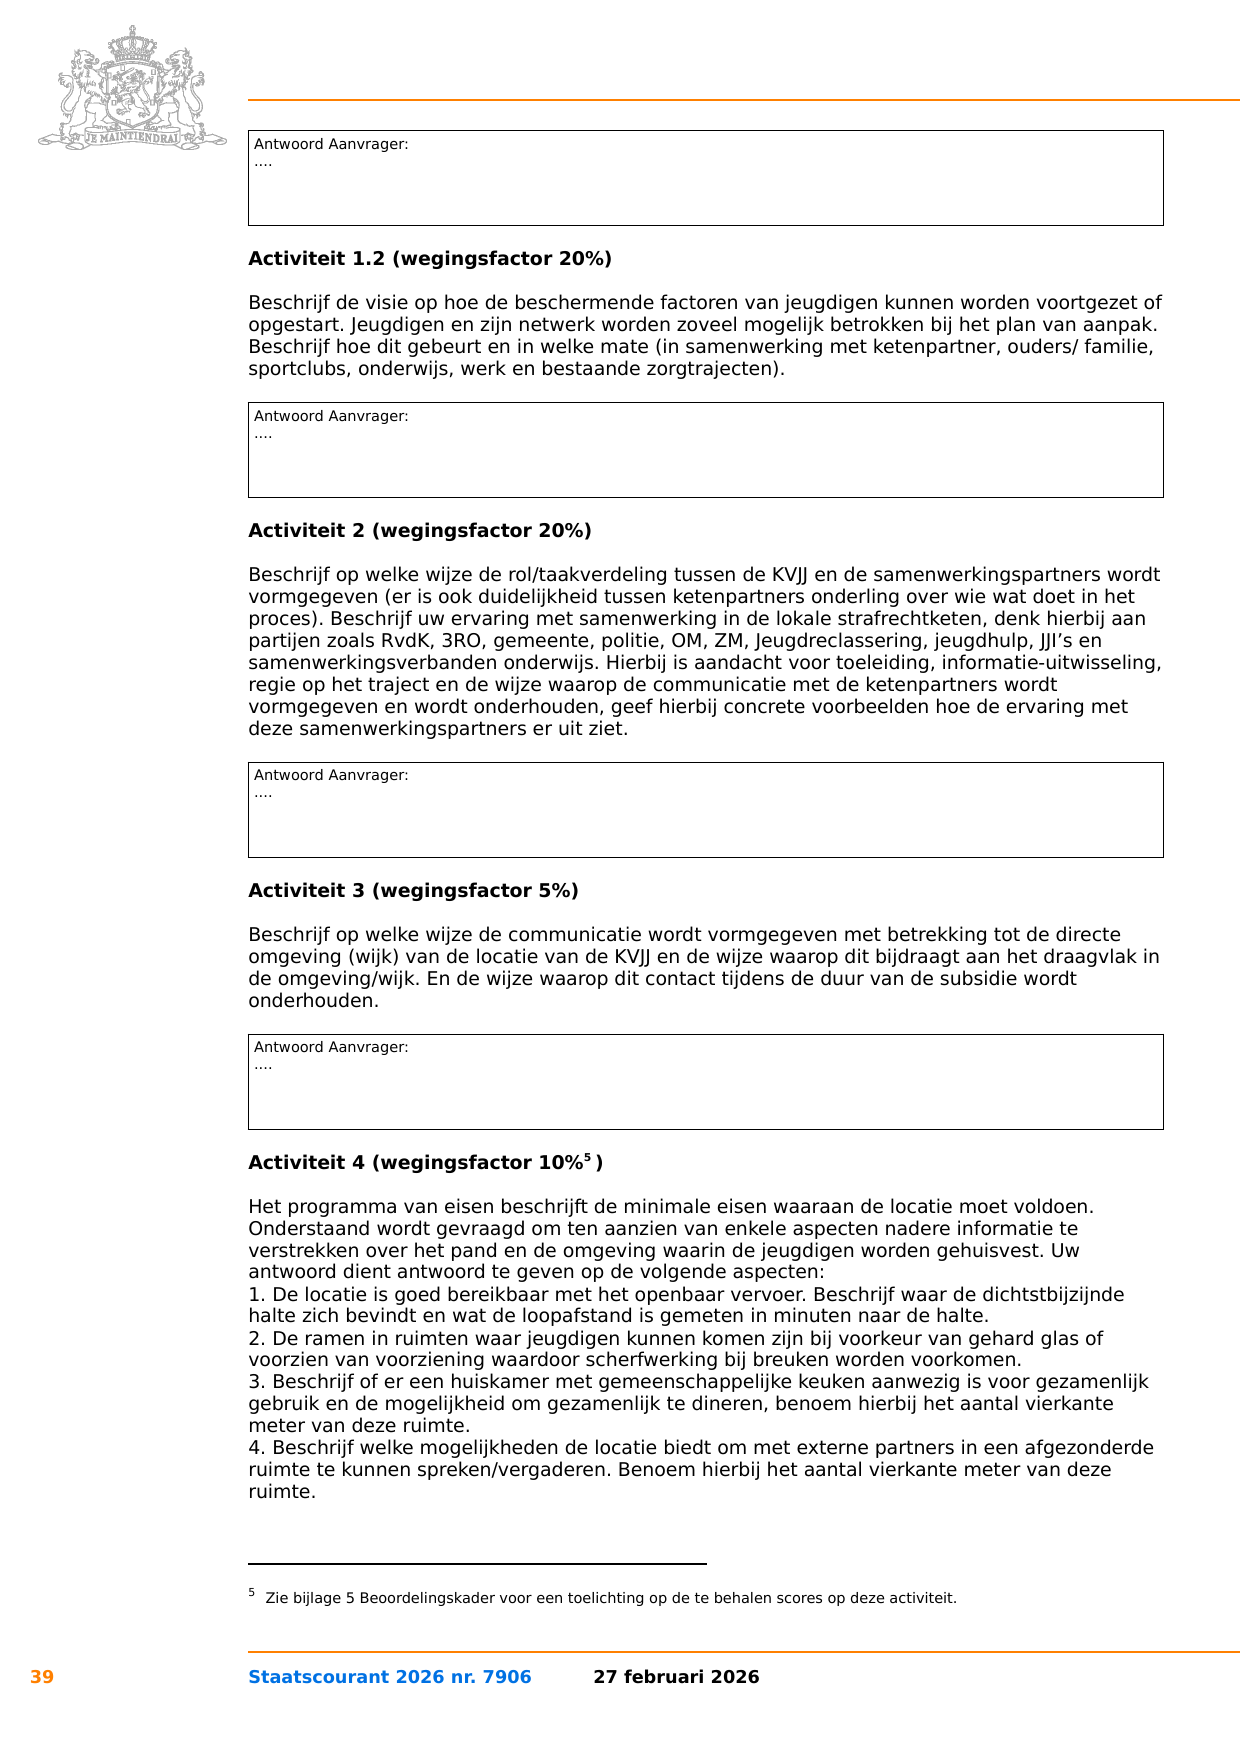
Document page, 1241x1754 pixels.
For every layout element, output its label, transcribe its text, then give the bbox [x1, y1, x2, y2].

text 1. De locatie is goed bereikbaar met het openbaar vervoer. Beschrijf waar de dichtstbijzijnde halte zich bevindt en wat de loopafstand is gemeten in minuten naar de halte. [248, 1283, 1163, 1327]
text 4. Beschrijf welke mogelijkheden de locatie biedt om met externe partners in een afgezonderde ruimte te kunnen spreken/vergaderen. Benoem hierbij het aantal vierkante meter van deze ruimte. [248, 1437, 1163, 1503]
table_cell [249, 1073, 1163, 1090]
text Zie bijlage 5 Beoordelingskader voor een toelichting op de te behalen scores op deze activiteit. [248, 1586, 1163, 1608]
subtitle Activiteit 1.2 (wegingsfactor 20%) [248, 248, 1163, 270]
table_cell [249, 459, 1163, 475]
table_cell [249, 801, 1163, 818]
table_cell [249, 441, 1163, 458]
table_cell [249, 1107, 1163, 1129]
table_cell [249, 1090, 1163, 1107]
text 2. De ramen in ruimten waar jeugdigen kunnen komen zijn bij voorkeur van gehard glas of voorzien van voorziening waardoor scherfwerking bij breuken worden voorkomen. [248, 1327, 1163, 1371]
table_cell [249, 818, 1163, 835]
table_cell .... [249, 784, 1163, 801]
subtitle Activiteit 4 (wegingsfactor 10%) [248, 1152, 1163, 1174]
table_cell .... [249, 153, 1163, 169]
table_header Antwoord Aanvrager: [249, 1035, 1163, 1056]
table_cell .... [249, 425, 1163, 441]
subtitle Activiteit 2 (wegingsfactor 20%) [248, 520, 1163, 542]
subtitle Activiteit 3 (wegingsfactor 5%) [248, 880, 1163, 902]
table_header Antwoord Aanvrager: [249, 763, 1163, 784]
table_cell [249, 170, 1163, 187]
table_cell [249, 187, 1163, 203]
table_cell [249, 204, 1163, 225]
table_cell [249, 475, 1163, 497]
text Beschrijf de visie op hoe de beschermende factoren van jeugdigen kunnen worden voortgezet of opgestart. Jeugdigen en zijn netwerk worden zoveel mogelijk betrokken bij het plan van aanpak. Beschrijf hoe dit gebeurt en in welke mate (in samenwerking met ketenpartner, ouders/ familie, sportclubs, onderwijs, werk en bestaande zorgtrajecten). [248, 292, 1163, 380]
text Het programma van eisen beschrijft de minimale eisen waaraan de locatie moet voldoen. Onderstaand wordt gevraagd om ten aanzien van enkele aspecten nadere informatie te verstrekken over het pand en de omgeving waarin de jeugdigen worden gehuisvest. Uw antwoord dient antwoord te geven op de volgende aspecten: [248, 1196, 1163, 1283]
table_header Antwoord Aanvrager: [249, 131, 1163, 153]
text Beschrijf op welke wijze de communicatie wordt vormgegeven met betrekking tot de directe omgeving (wijk) van de locatie van de KVJJ en de wijze waarop dit bijdraagt aan het draagvlak in de omgeving/wijk. En de wijze waarop dit contact tijdens de duur van de subsidie wordt onderhouden. [248, 924, 1163, 1012]
table_cell [249, 835, 1163, 857]
table_header Antwoord Aanvrager: [249, 403, 1163, 424]
picture [38, 25, 227, 150]
text 3. Beschrijf of er een huiskamer met gemeenschappelijke keuken aanwezig is voor gezamenlijk gebruik en de mogelijkheid om gezamenlijk te dineren, benoem hierbij het aantal vierkante meter van deze ruimte. [248, 1371, 1163, 1437]
text Beschrijf op welke wijze de rol/taakverdeling tussen de KVJJ en de samenwerkingspartners wordt vormgegeven (er is ook duidelijkheid tussen ketenpartners onderling over wie wat doet in het proces). Beschrijf uw ervaring met samenwerking in de lokale strafrechtketen, denk hierbij aan partijen zoals RvdK, 3RO, gemeente, politie, OM, ZM, Jeugdreclassering, jeugdhulp, JJI’s en samenwerkingsverbanden onderwijs. Hierbij is aandacht voor toeleiding, informatie-uitwisseling, regie op het traject en de wijze waarop de communicatie met de ketenpartners wordt vormgegeven en wordt onderhouden, geef hierbij concrete voorbeelden hoe de ervaring met deze samenwerkingspartners er uit ziet. [248, 564, 1163, 740]
table_cell .... [249, 1056, 1163, 1073]
